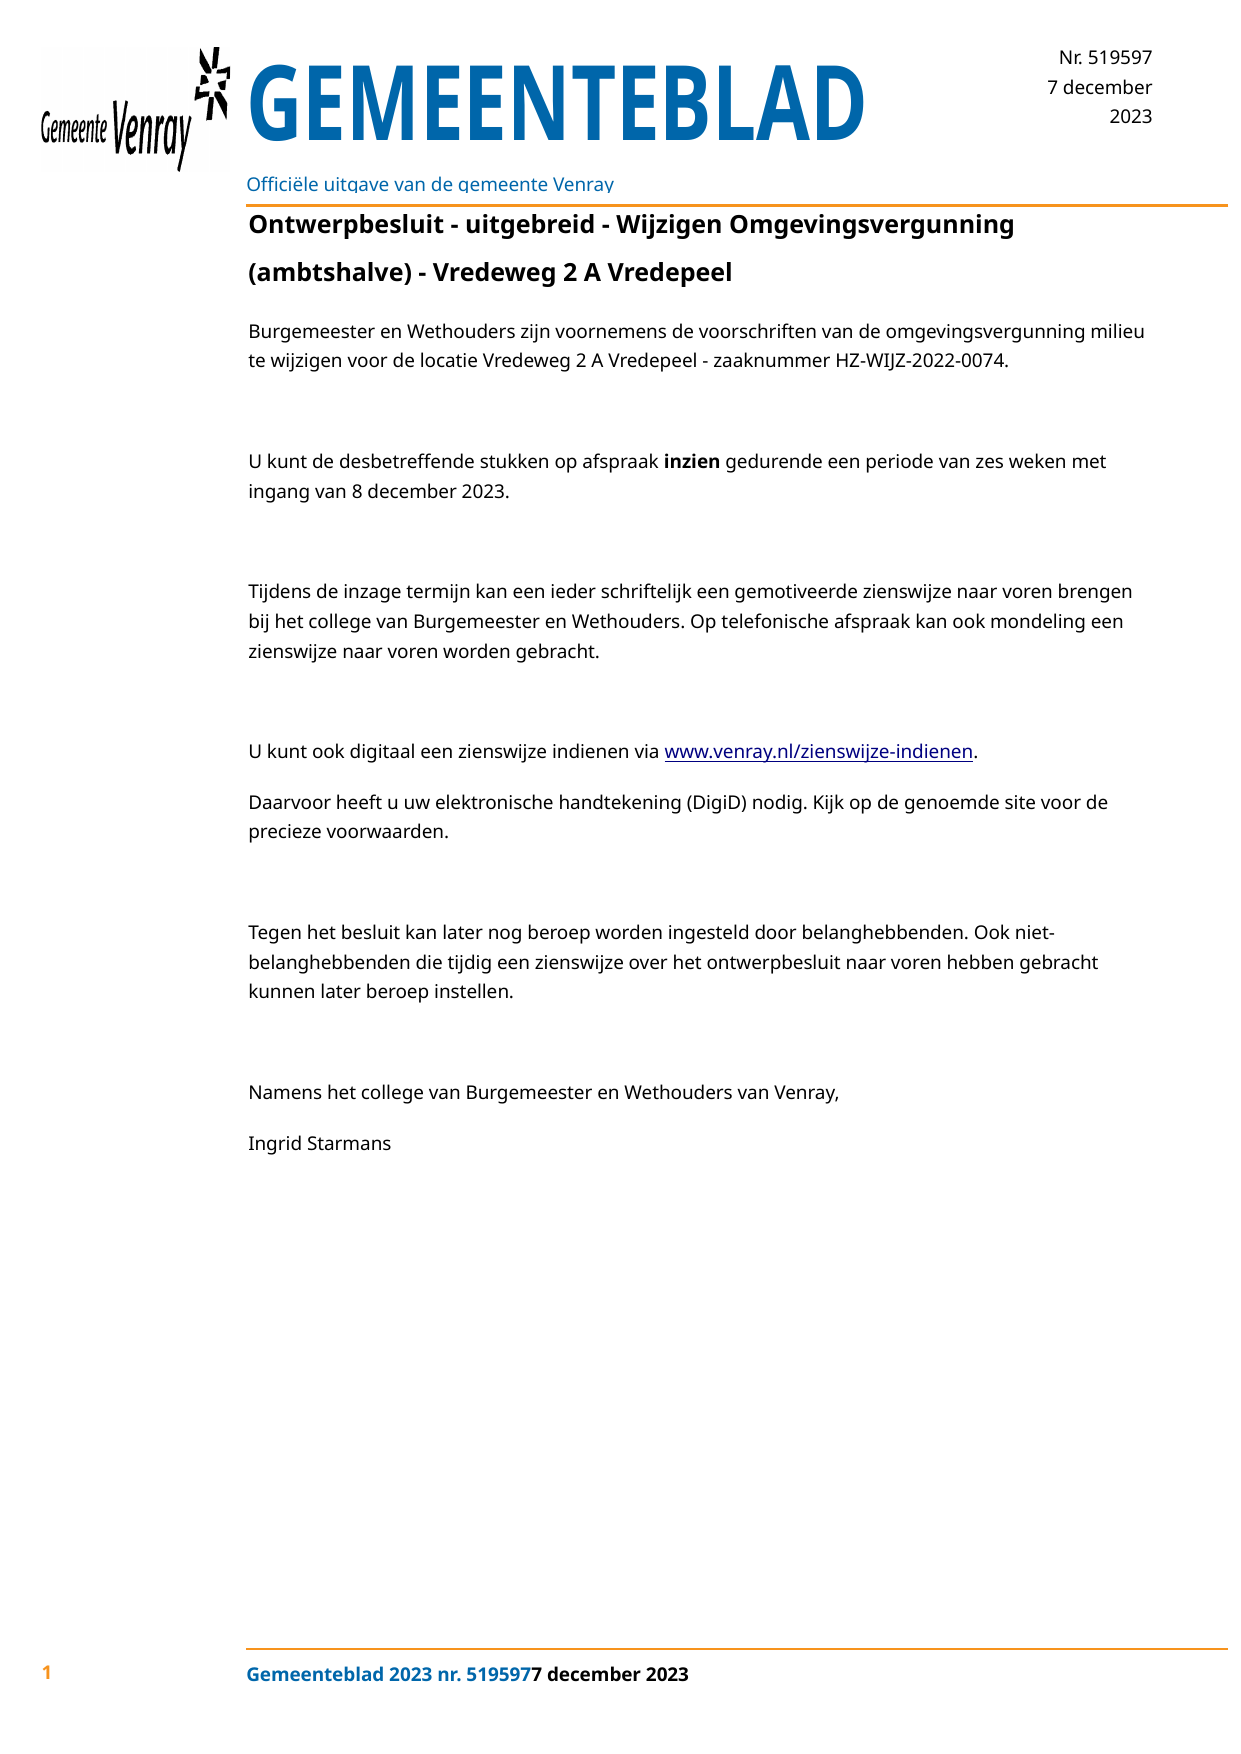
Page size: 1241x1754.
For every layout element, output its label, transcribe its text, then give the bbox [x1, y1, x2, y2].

picture [41, 47, 231, 172]
text Burgemeester en Wethouders zijn voornemens de voorschriften van de omgevingsvergunning milieu te wijzigen voor de locatie Vredeweg 2 A Vredepeel - zaaknummer HZ-WIJZ-2022-0074. [248, 318, 1152, 373]
text Ingrid Starmans [248, 1130, 1152, 1156]
text U kunt ook digitaal een zienswijze indienen via www.venray.nl/zienswijze-indienen. [248, 739, 1152, 764]
text Tegen het besluit kan later nog beroep worden ingesteld door belanghebbenden. Ook niet-belanghebbenden die tijdig een zienswijze over het ontwerpbesluit naar voren hebben gebracht kunnen later beroep instellen. [248, 919, 1152, 1004]
text Namens het college van Burgemeester en Wethouders van Venray, [248, 1079, 1152, 1105]
text Tijdens de inzage termijn kan een ieder schriftelijk een gemotiveerde zienswijze naar voren brengen bij het college van Burgemeester en Wethouders. Op telefonische afspraak kan ook mondeling een zienswijze naar voren worden gebracht. [248, 579, 1152, 664]
text Ontwerpbesluit - uitgebreid - Wijzigen Omgevingsvergunning (ambtshalve) - Vredeweg 2 A Vredepeel [248, 207, 1152, 288]
text Daarvoor heeft u uw elektronische handtekening (DigiD) nodig. Kijk op de genoemde site voor de precieze voorwaarden. [248, 789, 1152, 844]
text U kunt de desbetreffende stukken op afspraak inzien gedurende een periode van zes weken met ingang van 8 december 2023. [248, 448, 1152, 504]
